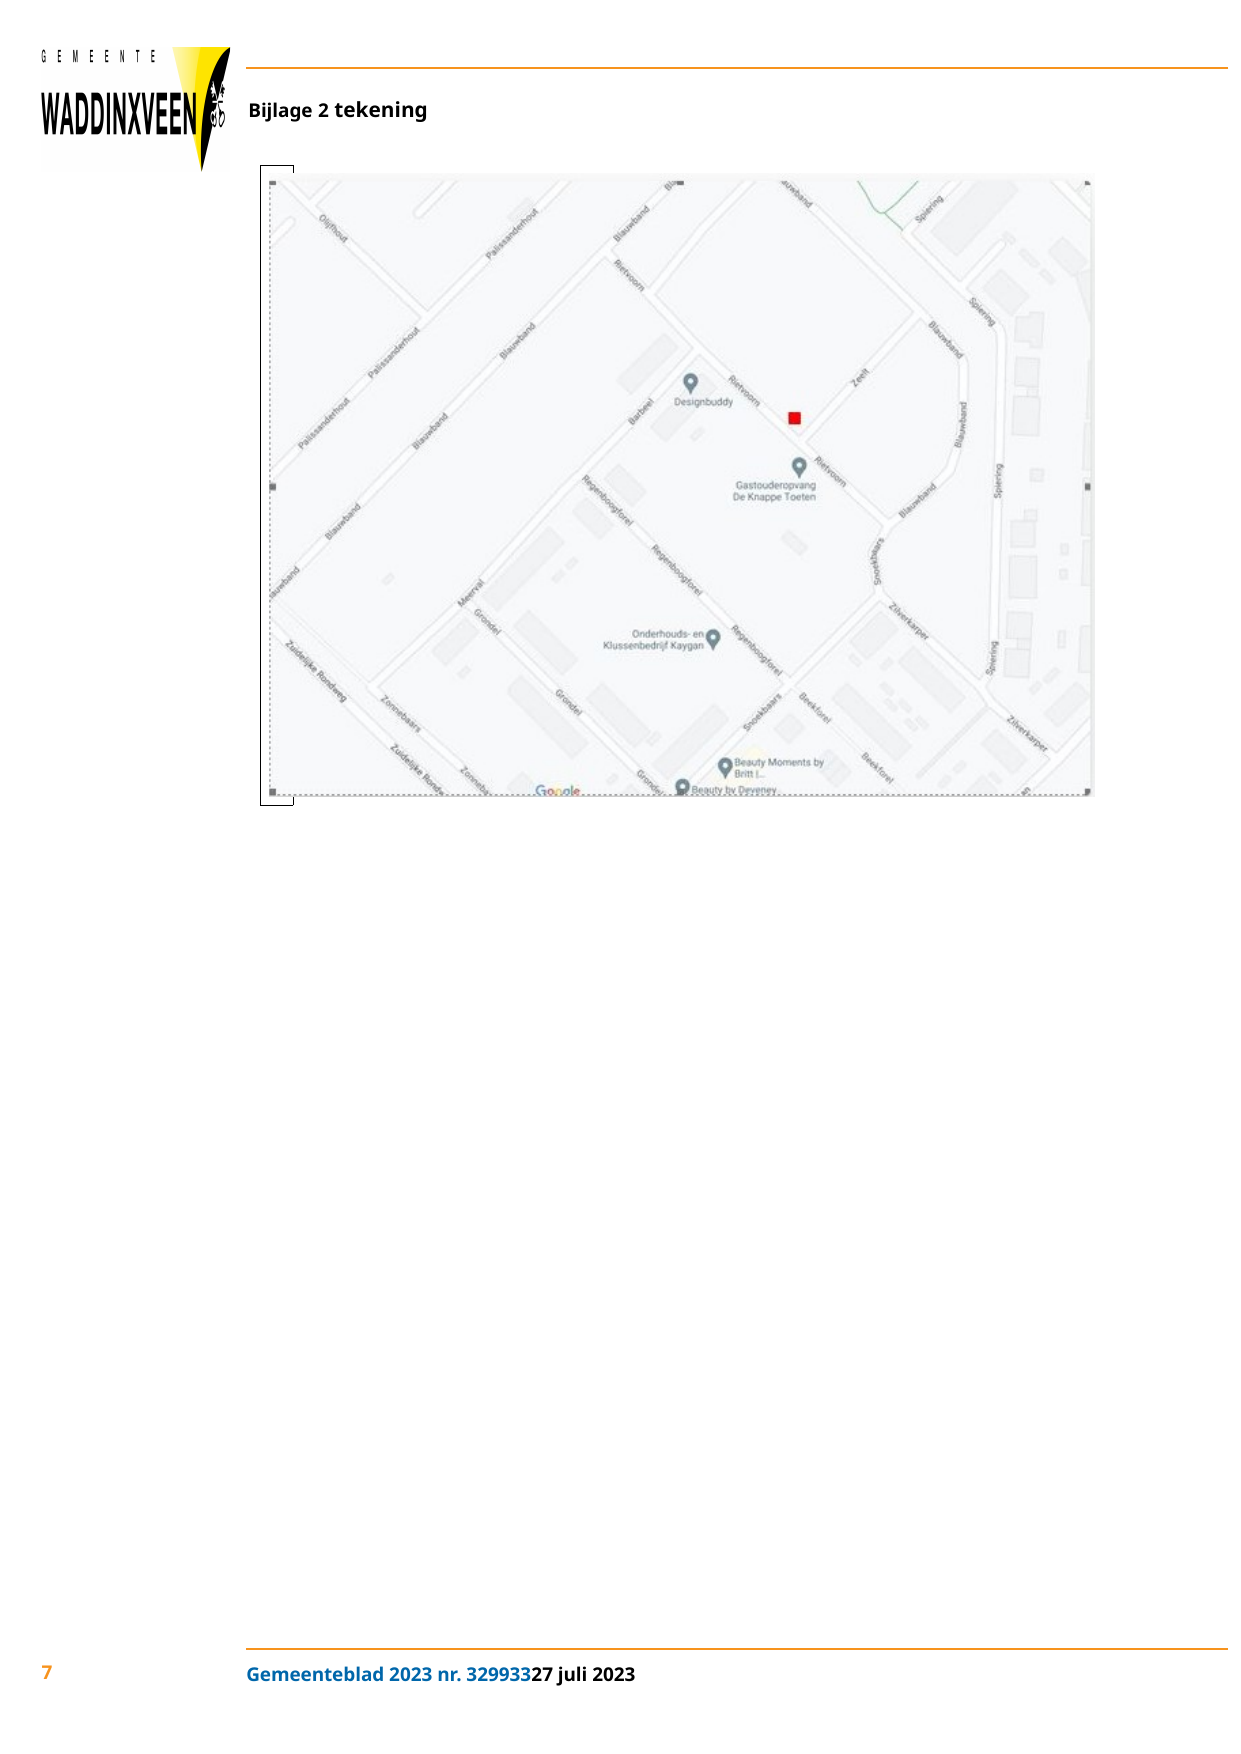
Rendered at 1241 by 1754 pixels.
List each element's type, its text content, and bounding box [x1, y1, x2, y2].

picture [41, 47, 231, 172]
picture [268, 173, 1095, 797]
text Bijlage 2 tekening [248, 95, 1152, 123]
